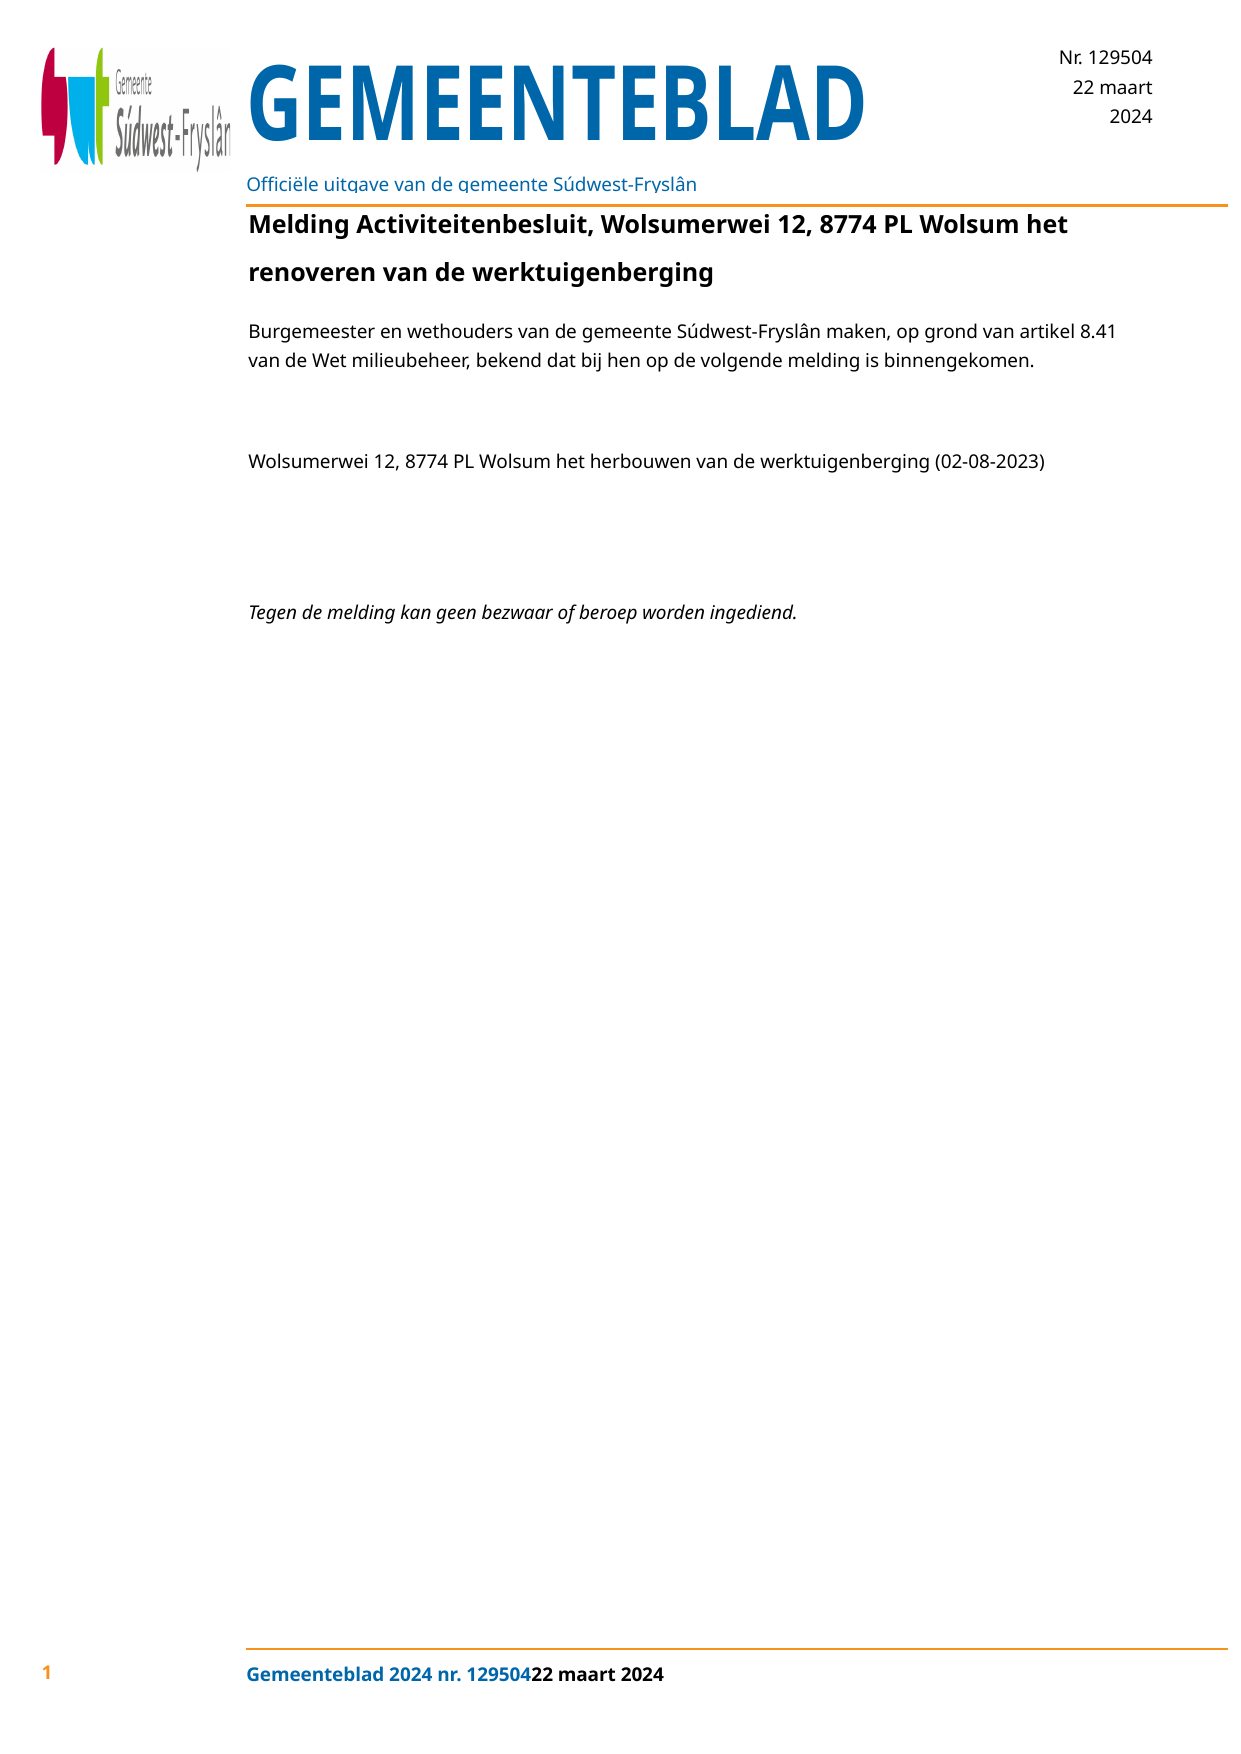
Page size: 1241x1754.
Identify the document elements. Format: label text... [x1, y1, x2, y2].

text Burgemeester en wethouders van de gemeente Súdwest-Fryslân maken, op grond van artikel 8.41 van de Wet milieubeheer, bekend dat bij hen op de volgende melding is binnengekomen. [248, 318, 1152, 373]
text Wolsumerwei 12, 8774 PL Wolsum het herbouwen van de werktuigenberging (02-08-2023) [248, 448, 1152, 474]
picture [41, 47, 231, 172]
text Melding Activiteitenbesluit, Wolsumerwei 12, 8774 PL Wolsum het renoveren van de werktuigenberging [248, 207, 1152, 288]
text Tegen de melding kan geen bezwaar of beroep worden ingediend. [248, 599, 1152, 625]
